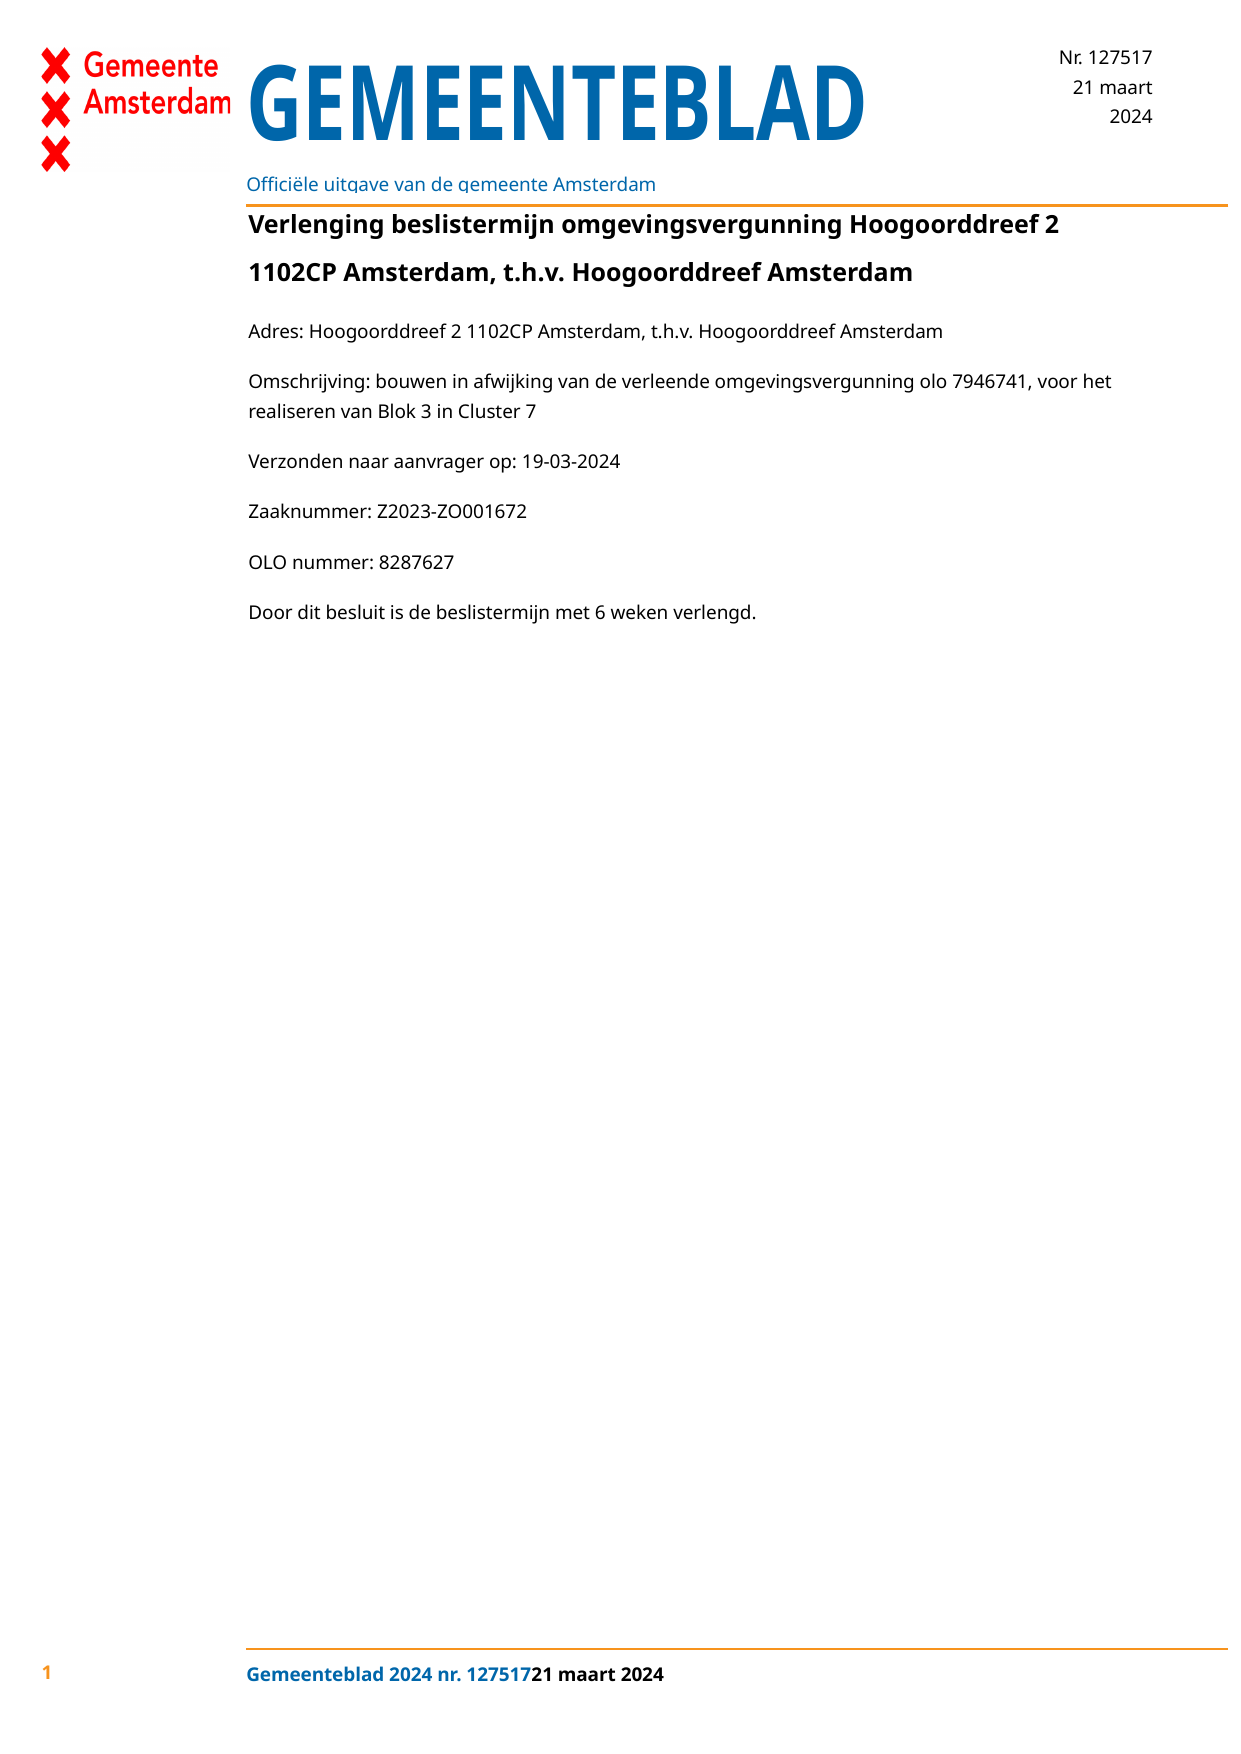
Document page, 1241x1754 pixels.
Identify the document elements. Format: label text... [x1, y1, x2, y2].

text Door dit besluit is de beslistermijn met 6 weken verlengd. [248, 599, 1152, 625]
text Verlenging beslistermijn omgevingsvergunning Hoogoorddreef 2 1102CP Amsterdam, t.h.v. Hoogoorddreef Amsterdam [248, 207, 1152, 288]
text Omschrijving: bouwen in afwijking van de verleende omgevingsvergunning olo 7946741, voor het realiseren van Blok 3 in Cluster 7 [248, 368, 1152, 424]
text OLO nummer: 8287627 [248, 549, 1152, 575]
picture [41, 47, 231, 172]
text Zaaknummer: Z2023-ZO001672 [248, 499, 1152, 524]
text Adres: Hoogoorddreef 2 1102CP Amsterdam, t.h.v. Hoogoorddreef Amsterdam [248, 318, 1152, 344]
text Verzonden naar aanvrager op: 19-03-2024 [248, 448, 1152, 474]
